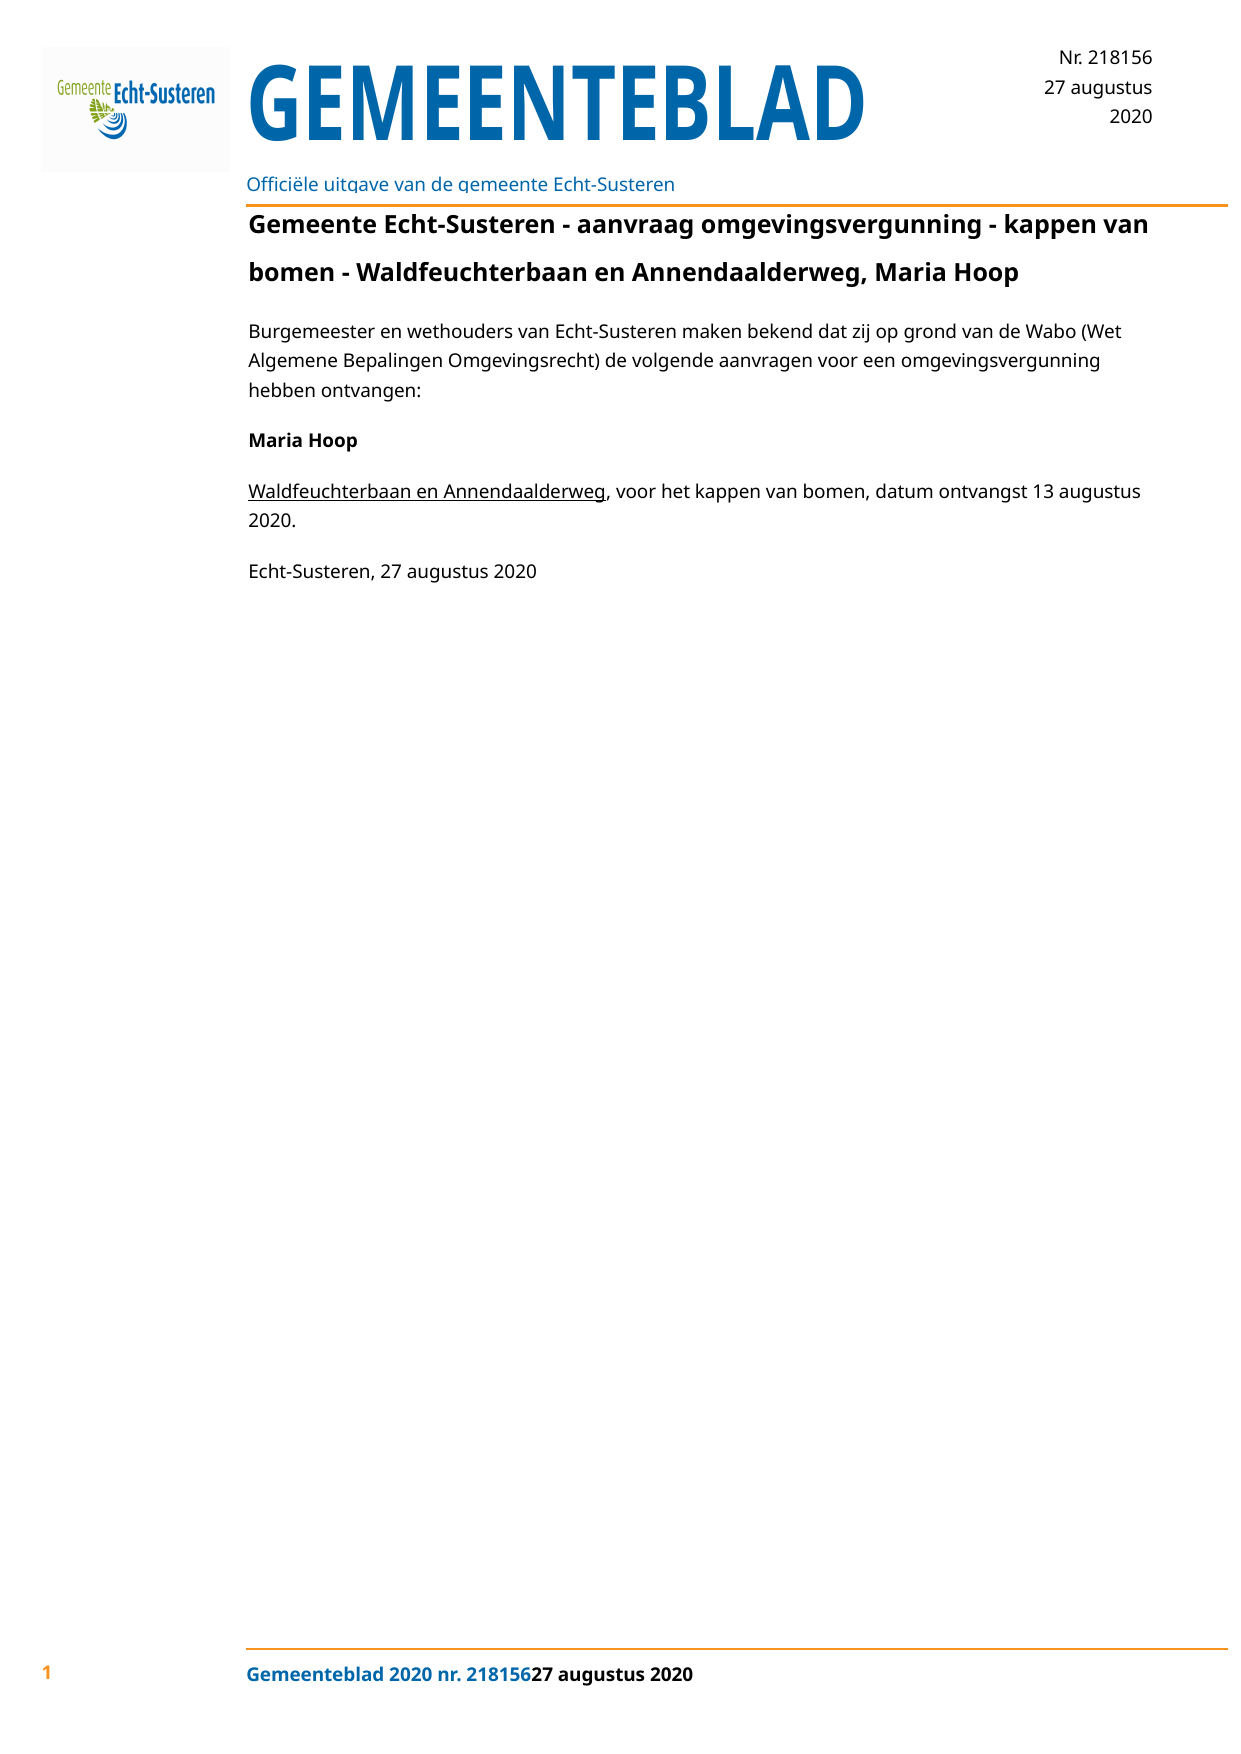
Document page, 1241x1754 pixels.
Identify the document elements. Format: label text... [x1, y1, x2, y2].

picture [41, 47, 231, 172]
text Burgemeester en wethouders van Echt-Susteren maken bekend dat zij op grond van de Wabo (Wet Algemene Bepalingen Omgevingsrecht) de volgende aanvragen voor een omgevingsvergunning hebben ontvangen: [248, 318, 1152, 403]
text Maria Hoop [248, 427, 1152, 453]
text Waldfeuchterbaan en Annendaalderweg, voor het kappen van bomen, datum ontvangst 13 augustus 2020. [248, 478, 1152, 533]
text Gemeente Echt-Susteren - aanvraag omgevingsvergunning - kappen van bomen - Waldfeuchterbaan en Annendaalderweg, Maria Hoop [248, 207, 1152, 288]
text Echt-Susteren, 27 augustus 2020 [248, 558, 1152, 584]
